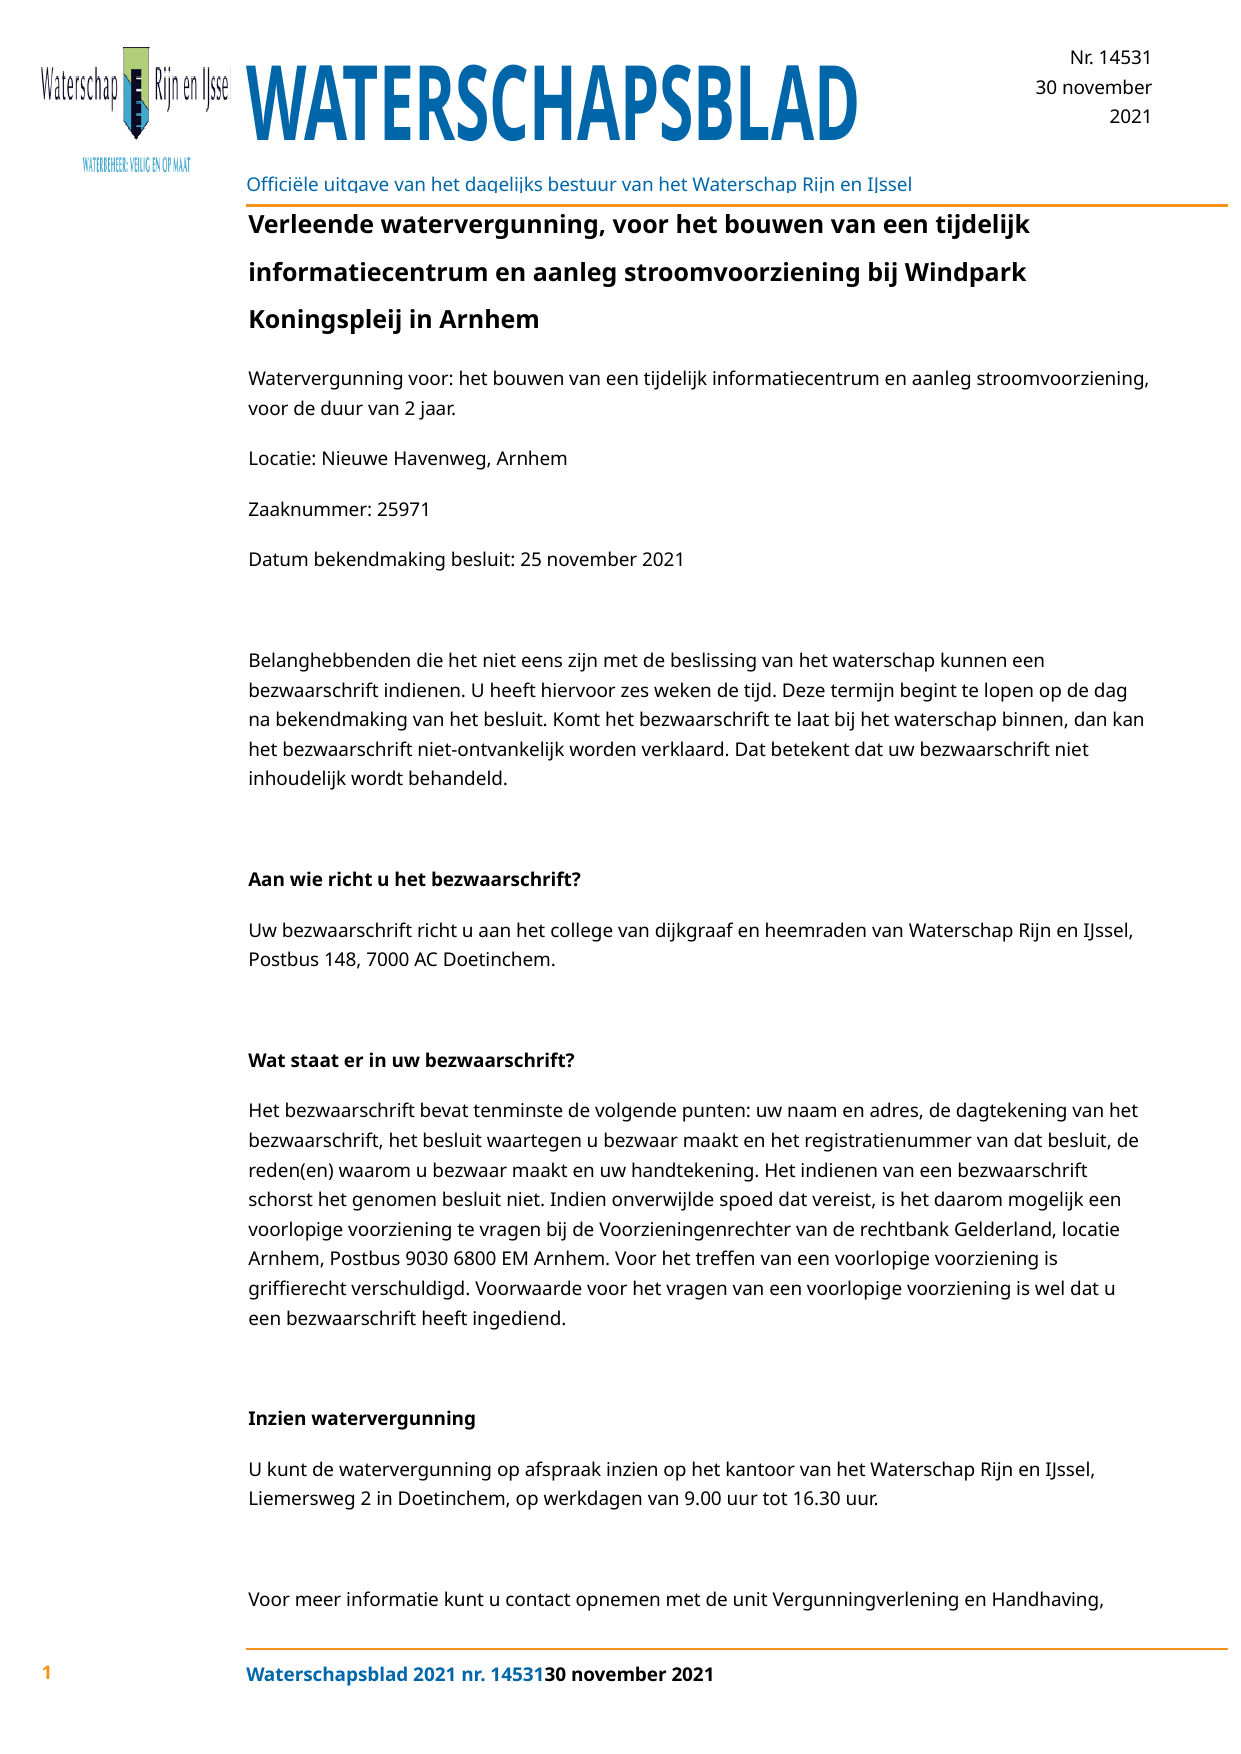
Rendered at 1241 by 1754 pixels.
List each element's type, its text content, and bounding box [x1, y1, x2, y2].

text Verleende watervergunning, voor het bouwen van een tijdelijk informatiecentrum en aanleg stroomvoorziening bij Windpark Koningspleij in Arnhem [248, 207, 1152, 336]
text Voor meer informatie kunt u contact opnemen met de unit Vergunningverlening en Handhaving, [248, 1586, 1152, 1612]
picture [41, 47, 231, 172]
text Zaaknummer: 25971 [248, 496, 1152, 522]
text U kunt de watervergunning op afspraak inzien op het kantoor van het Waterschap Rijn en IJssel, Liemersweg 2 in Doetinchem, op werkdagen van 9.00 uur tot 16.30 uur. [248, 1456, 1152, 1511]
text Belanghebbenden die het niet eens zijn met de beslissing van het waterschap kunnen een bezwaarschrift indienen. U heeft hiervoor zes weken de tijd. Deze termijn begint te lopen op de dag na bekendmaking van het besluit. Komt het bezwaarschrift te laat bij het waterschap binnen, dan kan het bezwaarschrift niet-ontvankelijk worden verklaard. Dat betekent dat uw bezwaarschrift niet inhoudelijk wordt behandeld. [248, 647, 1152, 791]
text Datum bekendmaking besluit: 25 november 2021 [248, 546, 1152, 572]
text Aan wie richt u het bezwaarschrift? [248, 866, 1152, 892]
text Uw bezwaarschrift richt u aan het college van dijkgraaf en heemraden van Waterschap Rijn en IJssel, Postbus 148, 7000 AC Doetinchem. [248, 917, 1152, 972]
text Wat staat er in uw bezwaarschrift? [248, 1047, 1152, 1073]
text Inzien watervergunning [248, 1406, 1152, 1431]
text Locatie: Nieuwe Havenweg, Arnhem [248, 446, 1152, 471]
text Het bezwaarschrift bevat tenminste de volgende punten: uw naam en adres, de dagtekening van het bezwaarschrift, het besluit waartegen u bezwaar maakt en het registratienummer van dat besluit, de reden(en) waarom u bezwaar maakt en uw handtekening. Het indienen van een bezwaarschrift schorst het genomen besluit niet. Indien onverwijlde spoed dat vereist, is het daarom mogelijk een voorlopige voorziening te vragen bij de Voorzieningenrechter van de rechtbank Gelderland, locatie Arnhem, Postbus 9030 6800 EM Arnhem. Voor het treffen van een voorlopige voorziening is griffierecht verschuldigd. Voorwaarde voor het vragen van een voorlopige voorziening is wel dat u een bezwaarschrift heeft ingediend. [248, 1098, 1152, 1330]
text Watervergunning voor: het bouwen van een tijdelijk informatiecentrum en aanleg stroomvoorziening, voor de duur van 2 jaar. [248, 366, 1152, 421]
